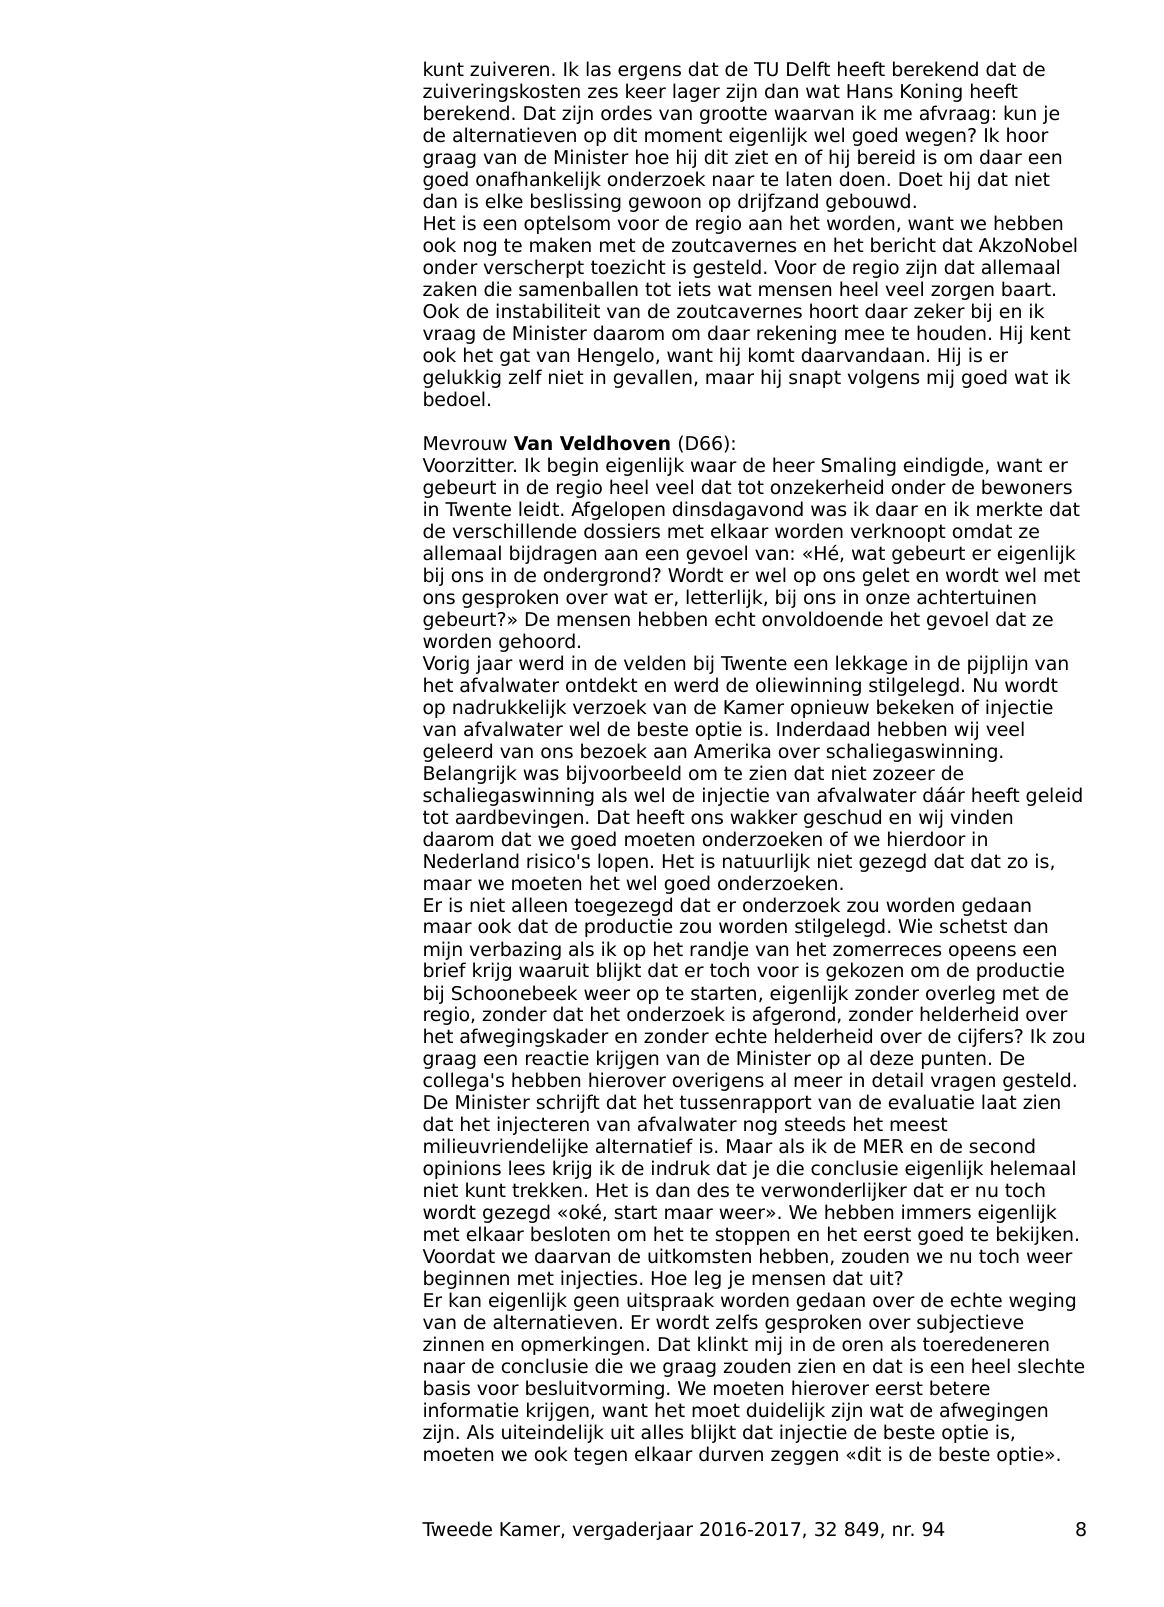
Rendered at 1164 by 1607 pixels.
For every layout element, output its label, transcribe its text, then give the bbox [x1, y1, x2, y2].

text Het is een optelsom voor de regio aan het worden, want we hebben ook nog te maken met de zoutcavernes en het bericht dat AkzoNobel onder verscherpt toezicht is gesteld. Voor de regio zijn dat allemaal zaken die samenballen tot iets wat mensen heel veel zorgen baart. Ook de instabiliteit van de zoutcavernes hoort daar zeker bij en ik vraag de Minister daarom om daar rekening mee te houden. Hij kent ook het gat van Hengelo, want hij komt daarvandaan. Hij is er gelukkig zelf niet in gevallen, maar hij snapt volgens mij goed wat ik bedoel. [422, 213, 1087, 411]
text Mevrouw Van Veldhoven (D66): [422, 433, 1087, 455]
text Vorig jaar werd in de velden bij Twente een lekkage in de pijplijn van het afvalwater ontdekt en werd de oliewinning stilgelegd. Nu wordt op nadrukkelijk verzoek van de Kamer opnieuw bekeken of injectie van afvalwater wel de beste optie is. Inderdaad hebben wij veel geleerd van ons bezoek aan Amerika over schaliegaswinning. Belangrijk was bijvoorbeeld om te zien dat niet zozeer de schaliegaswinning als wel de injectie van afvalwater dáár heeft geleid tot aardbevingen. Dat heeft ons wakker geschud en wij vinden daarom dat we goed moeten onderzoeken of we hierdoor in Nederland risico's lopen. Het is natuurlijk niet gezegd dat dat zo is, maar we moeten het wel goed onderzoeken. [422, 653, 1087, 894]
text Er is niet alleen toegezegd dat er onderzoek zou worden gedaan maar ook dat de productie zou worden stilgelegd. Wie schetst dan mijn verbazing als ik op het randje van het zomerreces opeens een brief krijg waaruit blijkt dat er toch voor is gekozen om de productie bij Schoonebeek weer op te starten, eigenlijk zonder overleg met de regio, zonder dat het onderzoek is afgerond, zonder helderheid over het afwegingskader en zonder echte helderheid over de cijfers? Ik zou graag een reactie krijgen van de Minister op al deze punten. De collega's hebben hierover overigens al meer in detail vragen gesteld. [422, 894, 1087, 1092]
text Voorzitter. Ik begin eigenlijk waar de heer Smaling eindigde, want er gebeurt in de regio heel veel dat tot onzekerheid onder de bewoners in Twente leidt. Afgelopen dinsdagavond was ik daar en ik merkte dat de verschillende dossiers met elkaar worden verknoopt omdat ze allemaal bijdragen aan een gevoel van: «Hé, wat gebeurt er eigenlijk bij ons in de ondergrond? Wordt er wel op ons gelet en wordt wel met ons gesproken over wat er, letterlijk, bij ons in onze achtertuinen gebeurt?» De mensen hebben echt onvoldoende het gevoel dat ze worden gehoord. [422, 455, 1087, 653]
text Er kan eigenlijk geen uitspraak worden gedaan over de echte weging van de alternatieven. Er wordt zelfs gesproken over subjectieve zinnen en opmerkingen. Dat klinkt mij in de oren als toeredeneren naar de conclusie die we graag zouden zien en dat is een heel slechte basis voor besluitvorming. We moeten hierover eerst betere informatie krijgen, want het moet duidelijk zijn wat de afwegingen zijn. Als uiteindelijk uit alles blijkt dat injectie de beste optie is, moeten we ook tegen elkaar durven zeggen «dit is de beste optie». [422, 1290, 1087, 1466]
text kunt zuiveren. Ik las ergens dat de TU Delft heeft berekend dat de zuiveringskosten zes keer lager zijn dan wat Hans Koning heeft berekend. Dat zijn ordes van grootte waarvan ik me afvraag: kun je de alternatieven op dit moment eigenlijk wel goed wegen? Ik hoor graag van de Minister hoe hij dit ziet en of hij bereid is om daar een goed onafhankelijk onderzoek naar te laten doen. Doet hij dat niet dan is elke beslissing gewoon op drijfzand gebouwd. [422, 59, 1087, 213]
text De Minister schrijft dat het tussenrapport van de evaluatie laat zien dat het injecteren van afvalwater nog steeds het meest milieuvriendelijke alternatief is. Maar als ik de MER en de second opinions lees krijg ik de indruk dat je die conclusie eigenlijk helemaal niet kunt trekken. Het is dan des te verwonderlijker dat er nu toch wordt gezegd «oké, start maar weer». We hebben immers eigenlijk met elkaar besloten om het te stoppen en het eerst goed te bekijken. Voordat we daarvan de uitkomsten hebben, zouden we nu toch weer beginnen met injecties. Hoe leg je mensen dat uit? [422, 1092, 1087, 1290]
